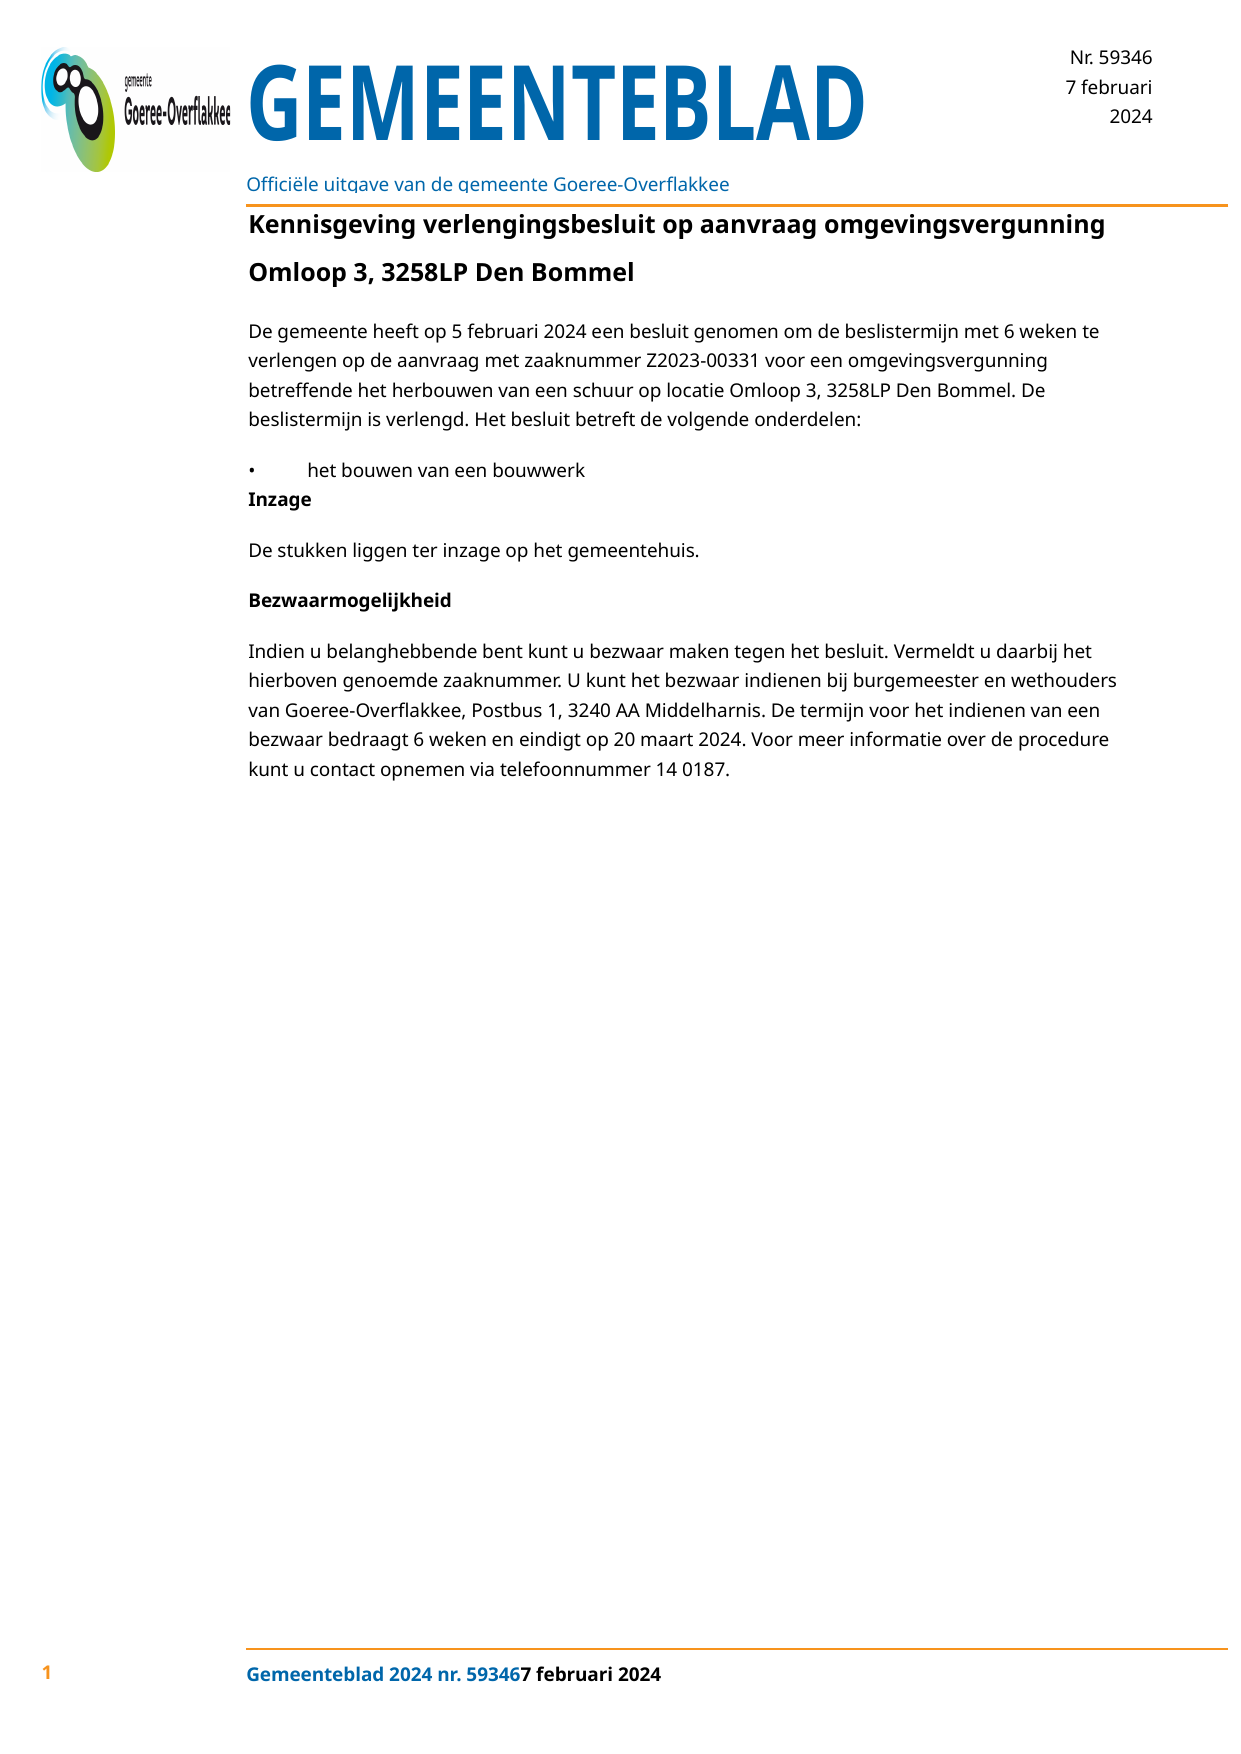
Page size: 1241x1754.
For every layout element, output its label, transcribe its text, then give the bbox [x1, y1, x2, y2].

list het bouwen van een bouwwerk [248, 457, 1152, 483]
text De gemeente heeft op 5 februari 2024 een besluit genomen om de beslistermijn met 6 weken te verlengen op de aanvraag met zaaknummer Z2023-00331 voor een omgevingsvergunning betreffende het herbouwen van een schuur op locatie Omloop 3, 3258LP Den Bommel. De beslistermijn is verlengd. Het besluit betreft de volgende onderdelen: [248, 318, 1152, 432]
text Indien u belanghebbende bent kunt u bezwaar maken tegen het besluit. Vermeldt u daarbij het hierboven genoemde zaaknummer. U kunt het bezwaar indienen bij burgemeester en wethouders van Goeree-Overflakkee, Postbus 1, 3240 AA Middelharnis. De termijn voor het indienen van een bezwaar bedraagt 6 weken en eindigt op 20 maart 2024. Voor meer informatie over de procedure kunt u contact opnemen via telefoonnummer 14 0187. [248, 638, 1152, 782]
text Bezwaarmogelijkheid [248, 587, 1152, 613]
text De stukken liggen ter inzage op het gemeentehuis. [248, 537, 1152, 563]
text Kennisgeving verlengingsbesluit op aanvraag omgevingsvergunning Omloop 3, 3258LP Den Bommel [248, 207, 1152, 288]
picture [41, 47, 231, 172]
text Inzage [248, 487, 1152, 512]
